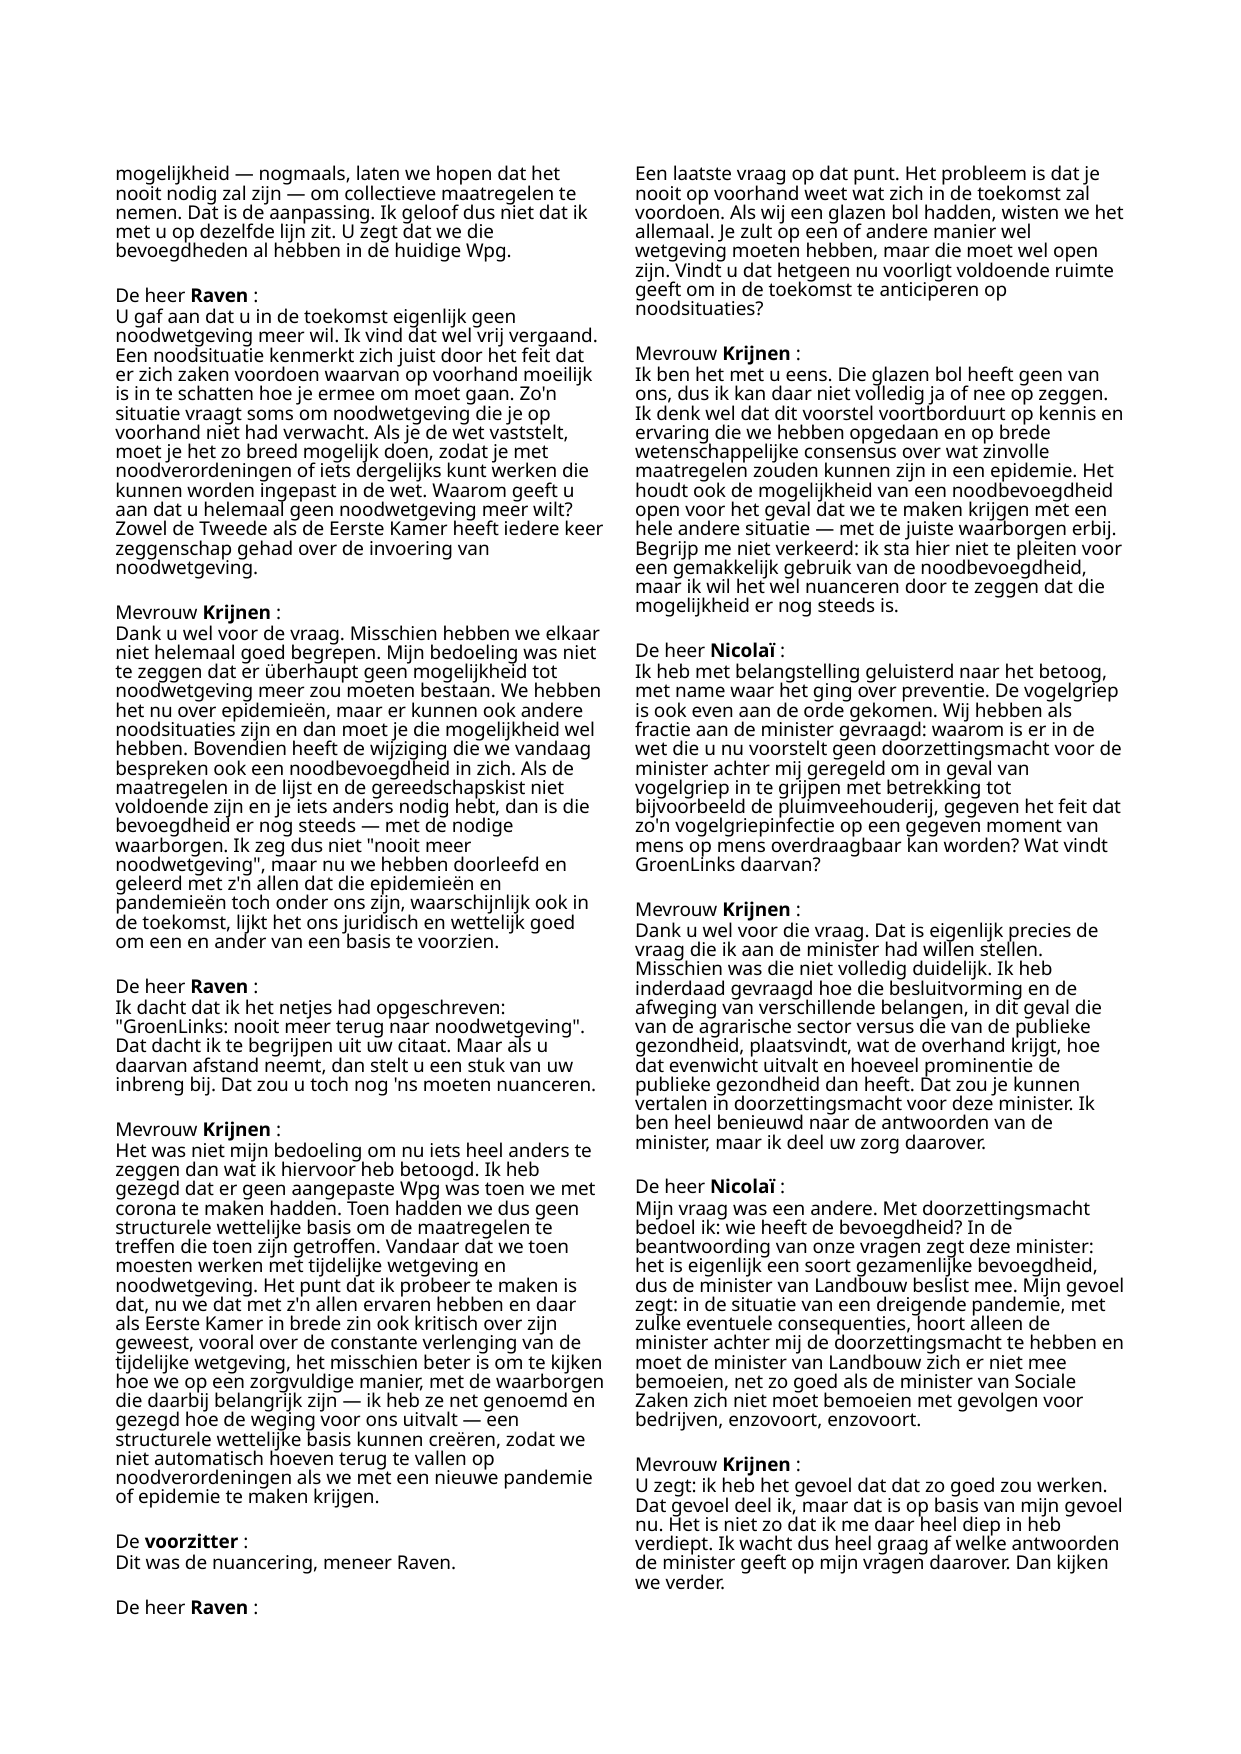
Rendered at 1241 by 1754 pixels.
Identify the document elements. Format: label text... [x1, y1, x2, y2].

text De heer Raven : [115, 973, 605, 999]
text Mevrouw Krijnen : [635, 896, 1125, 922]
text Mevrouw Krijnen : [115, 599, 605, 624]
text Dit was de nuancering, meneer Raven. [115, 1554, 605, 1574]
text De heer Nicolaï : [635, 637, 1125, 663]
text Mevrouw Krijnen : [635, 340, 1125, 366]
text De heer Nicolaï : [635, 1174, 1125, 1199]
text Mevrouw Krijnen : [635, 1452, 1125, 1477]
text Ik heb met belangstelling geluisterd naar het betoog, met name waar het ging over preventie. De vogelgriep is ook even aan de orde gekomen. Wij hebben als fractie aan de minister gevraagd: waarom is er in de wet die u nu voorstelt geen doorzettingsmacht voor de minister achter mij geregeld om in geval van vogelgriep in te grijpen met betrekking tot bijvoorbeeld de pluimveehouderij, gegeven het feit dat zo'n vogelgriepinfectie op een gegeven moment van mens op mens overdraagbaar kan worden? Wat vindt GroenLinks daarvan? [635, 663, 1125, 875]
text Een laatste vraag op dat punt. Het probleem is dat je nooit op voorhand weet wat zich in de toekomst zal voordoen. Als wij een glazen bol hadden, wisten we het allemaal. Je zult op een of andere manier wel wetgeving moeten hebben, maar die moet wel open zijn. Vindt u dat hetgeen nu voorligt voldoende ruimte geeft om in de toekomst te anticiperen op noodsituaties? [635, 165, 1125, 319]
text Het was niet mijn bedoeling om nu iets heel anders te zeggen dan wat ik hiervoor heb betoogd. Ik heb gezegd dat er geen aangepaste Wpg was toen we met corona te maken hadden. Toen hadden we dus geen structurele wettelijke basis om de maatregelen te treffen die toen zijn getroffen. Vandaar dat we toen moesten werken met tijdelijke wetgeving en noodwetgeving. Het punt dat ik probeer te maken is dat, nu we dat met z'n allen ervaren hebben en daar als Eerste Kamer in brede zin ook kritisch over zijn geweest, vooral over de constante verlenging van de tijdelijke wetgeving, het misschien beter is om te kijken hoe we op een zorgvuldige manier, met de waarborgen die daarbij belangrijk zijn — ik heb ze net genoemd en gezegd hoe de weging voor ons uitvalt — een structurele wettelijke basis kunnen creëren, zodat we niet automatisch hoeven terug te vallen op noodverordeningen als we met een nieuwe pandemie of epidemie te maken krijgen. [115, 1142, 605, 1508]
text Dank u wel voor de vraag. Misschien hebben we elkaar niet helemaal goed begrepen. Mijn bedoeling was niet te zeggen dat er überhaupt geen mogelijkheid tot noodwetgeving meer zou moeten bestaan. We hebben het nu over epidemieën, maar er kunnen ook andere noodsituaties zijn en dan moet je die mogelijkheid wel hebben. Bovendien heeft de wijziging die we vandaag bespreken ook een noodbevoegdheid in zich. Als de maatregelen in de lijst en de gereedschapskist niet voldoende zijn en je iets anders nodig hebt, dan is die bevoegdheid er nog steeds — met de nodige waarborgen. Ik zeg dus niet "nooit meer noodwetgeving", maar nu we hebben doorleefd en geleerd met z'n allen dat die epidemieën en pandemieën toch onder ons zijn, waarschijnlijk ook in de toekomst, lijkt het ons juridisch en wettelijk goed om een en ander van een basis te voorzien. [115, 624, 605, 952]
text De heer Raven : [115, 1594, 605, 1620]
text Ik ben het met u eens. Die glazen bol heeft geen van ons, dus ik kan daar niet volledig ja of nee op zeggen. Ik denk wel dat dit voorstel voortborduurt op kennis en ervaring die we hebben opgedaan en op brede wetenschappelijke consensus over wat zinvolle maatregelen zouden kunnen zijn in een epidemie. Het houdt ook de mogelijkheid van een noodbevoegdheid open voor het geval dat we te maken krijgen met een hele andere situatie — met de juiste waarborgen erbij. Begrijp me niet verkeerd: ik sta hier niet te pleiten voor een gemakkelijk gebruik van de noodbevoegdheid, maar ik wil het wel nuanceren door te zeggen dat die mogelijkheid er nog steeds is. [635, 366, 1125, 617]
text Mevrouw Krijnen : [115, 1116, 605, 1142]
text mogelijkheid — nogmaals, laten we hopen dat het nooit nodig zal zijn — om collectieve maatregelen te nemen. Dat is de aanpassing. Ik geloof dus niet dat ik met u op dezelfde lijn zit. U zegt dat we die bevoegdheden al hebben in de huidige Wpg. [115, 165, 605, 262]
text Mijn vraag was een andere. Met doorzettingsmacht bedoel ik: wie heeft de bevoegdheid? In de beantwoording van onze vragen zegt deze minister: het is eigenlijk een soort gezamenlijke bevoegdheid, dus de minister van Landbouw beslist mee. Mijn gevoel zegt: in de situatie van een dreigende pandemie, met zulke eventuele consequenties, hoort alleen de minister achter mij de doorzettingsmacht te hebben en moet de minister van Landbouw zich er niet mee bemoeien, net zo goed als de minister van Sociale Zaken zich niet moet bemoeien met gevolgen voor bedrijven, enzovoort, enzovoort. [635, 1199, 1125, 1431]
text De voorzitter : [115, 1529, 605, 1554]
text Dank u wel voor die vraag. Dat is eigenlijk precies de vraag die ik aan de minister had willen stellen. Misschien was die niet volledig duidelijk. Ik heb inderdaad gevraagd hoe die besluitvorming en de afweging van verschillende belangen, in dit geval die van de agrarische sector versus die van de publieke gezondheid, plaatsvindt, wat de overhand krijgt, hoe dat evenwicht uitvalt en hoeveel prominentie de publieke gezondheid dan heeft. Dat zou je kunnen vertalen in doorzettingsmacht voor deze minister. Ik ben heel benieuwd naar de antwoorden van de minister, maar ik deel uw zorg daarover. [635, 922, 1125, 1153]
text U gaf aan dat u in de toekomst eigenlijk geen noodwetgeving meer wil. Ik vind dat wel vrij vergaand. Een noodsituatie kenmerkt zich juist door het feit dat er zich zaken voordoen waarvan op voorhand moeilijk is in te schatten hoe je ermee om moet gaan. Zo'n situatie vraagt soms om noodwetgeving die je op voorhand niet had verwacht. Als je de wet vaststelt, moet je het zo breed mogelijk doen, zodat je met noodverordeningen of iets dergelijks kunt werken die kunnen worden ingepast in de wet. Waarom geeft u aan dat u helemaal geen noodwetgeving meer wilt? Zowel de Tweede als de Eerste Kamer heeft iedere keer zeggenschap gehad over de invoering van noodwetgeving. [115, 308, 605, 578]
text U zegt: ik heb het gevoel dat dat zo goed zou werken. Dat gevoel deel ik, maar dat is op basis van mijn gevoel nu. Het is niet zo dat ik me daar heel diep in heb verdiept. Ik wacht dus heel graag af welke antwoorden de minister geeft op mijn vragen daarover. Dan kijken we verder. [635, 1477, 1125, 1593]
text De heer Raven : [115, 282, 605, 308]
text Ik dacht dat ik het netjes had opgeschreven: "GroenLinks: nooit meer terug naar noodwetgeving". Dat dacht ik te begrijpen uit uw citaat. Maar als u daarvan afstand neemt, dan stelt u een stuk van uw inbreng bij. Dat zou u toch nog 'ns moeten nuanceren. [115, 999, 605, 1095]
